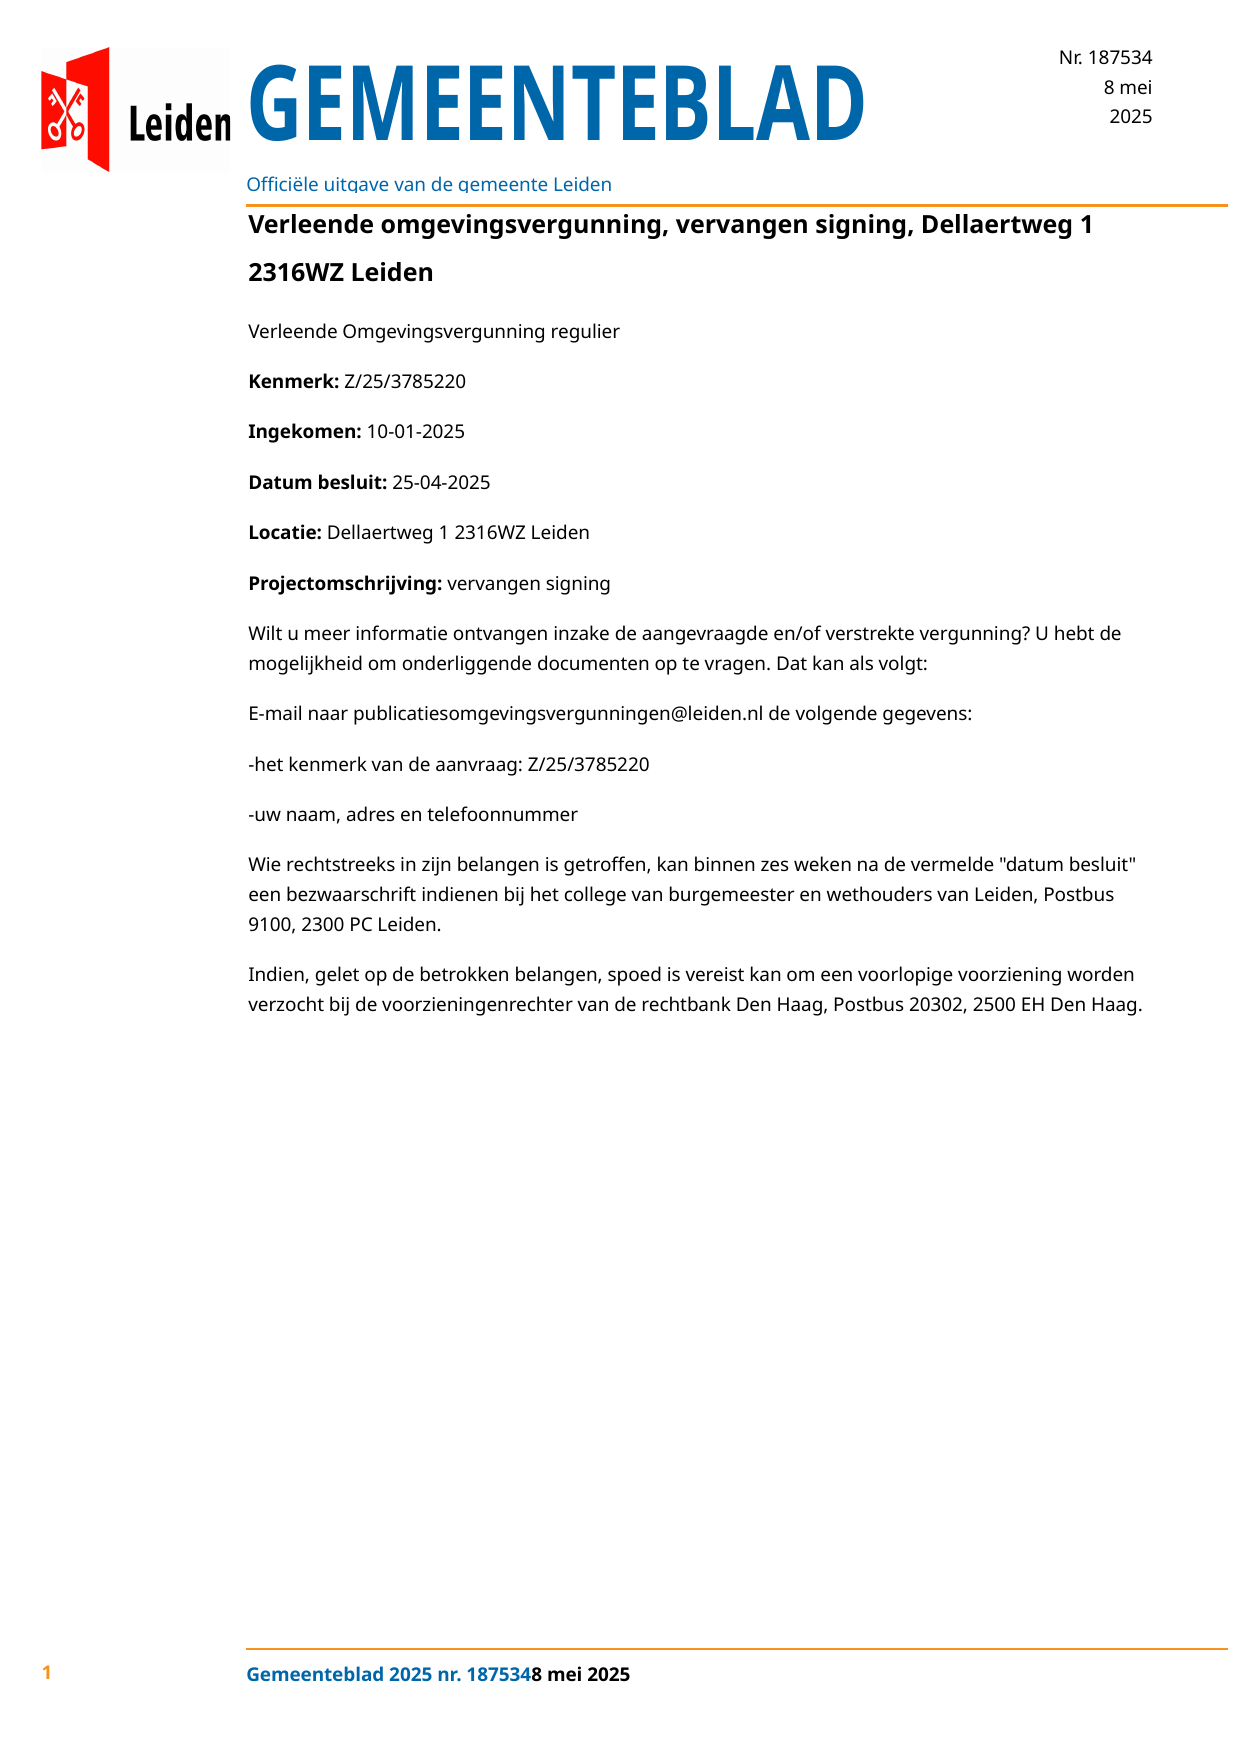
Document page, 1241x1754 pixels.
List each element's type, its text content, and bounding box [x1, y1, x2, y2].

picture [41, 47, 231, 172]
text E-mail naar publicatiesomgevingsvergunningen@leiden.nl de volgende gegevens: [248, 700, 1152, 726]
text Locatie: Dellaertweg 1 2316WZ Leiden [248, 519, 1152, 545]
text Wilt u meer informatie ontvangen inzake de aangevraagde en/of verstrekte vergunning? U hebt de mogelijkheid om onderliggende documenten op te vragen. Dat kan als volgt: [248, 620, 1152, 676]
text Kenmerk: Z/25/3785220 [248, 368, 1152, 394]
text Wie rechtstreeks in zijn belangen is getroffen, kan binnen zes weken na de vermelde "datum besluit" een bezwaarschrift indienen bij het college van burgemeester en wethouders van Leiden, Postbus 9100, 2300 PC Leiden. [248, 852, 1152, 937]
text -uw naam, adres en telefoonnummer [248, 801, 1152, 827]
text Verleende omgevingsvergunning, vervangen signing, Dellaertweg 1 2316WZ Leiden [248, 207, 1152, 288]
text -het kenmerk van de aanvraag: Z/25/3785220 [248, 751, 1152, 777]
text Ingekomen: 10-01-2025 [248, 419, 1152, 444]
text Projectomschrijving: vervangen signing [248, 570, 1152, 596]
text Verleende Omgevingsvergunning regulier [248, 318, 1152, 344]
text Datum besluit: 25-04-2025 [248, 469, 1152, 495]
text Indien, gelet op de betrokken belangen, spoed is vereist kan om een voorlopige voorziening worden verzocht bij de voorzieningenrechter van de rechtbank Den Haag, Postbus 20302, 2500 EH Den Haag. [248, 961, 1152, 1017]
